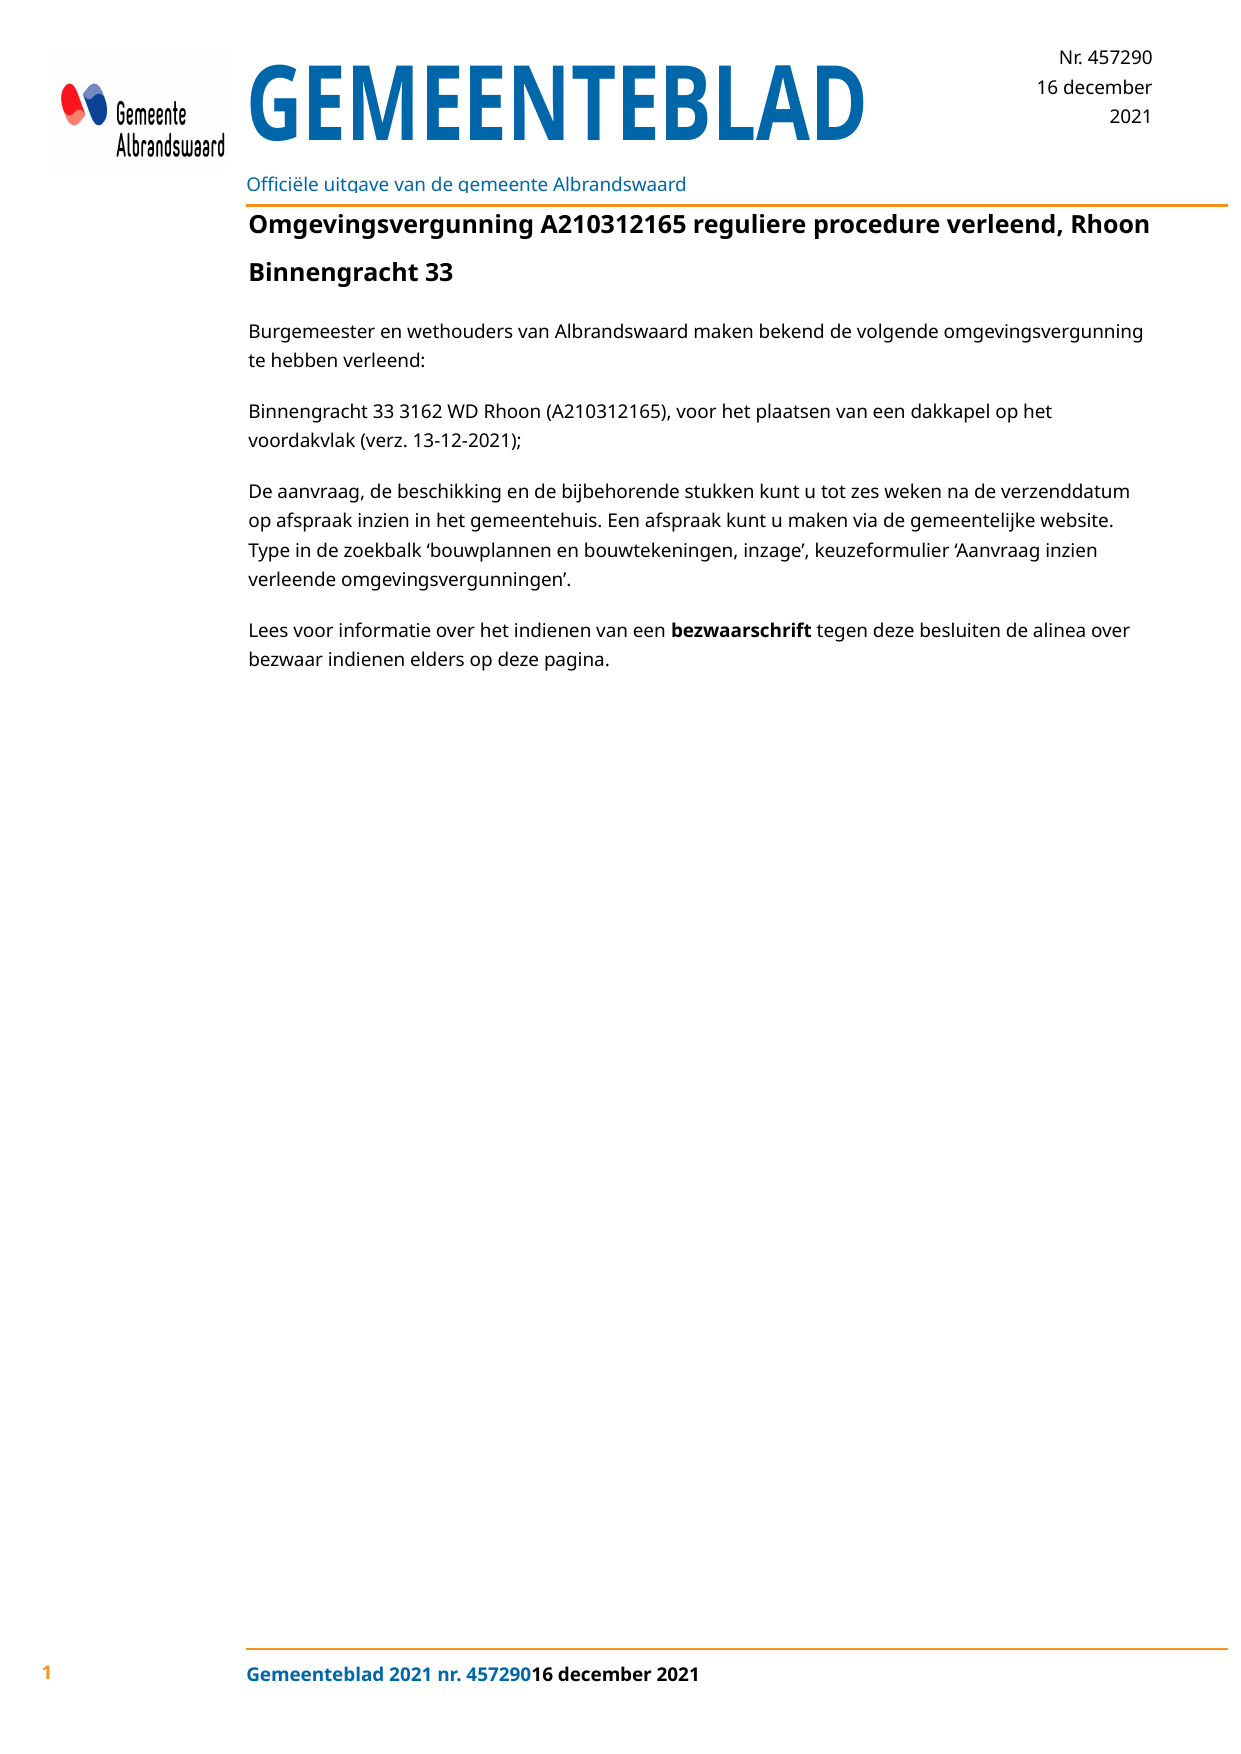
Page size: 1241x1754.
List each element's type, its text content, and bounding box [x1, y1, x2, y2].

text Omgevingsvergunning A210312165 reguliere procedure verleend, Rhoon Binnengracht 33 [248, 207, 1152, 288]
picture [41, 47, 231, 172]
text De aanvraag, de beschikking en de bijbehorende stukken kunt u tot zes weken na de verzenddatum op afspraak inzien in het gemeentehuis. Een afspraak kunt u maken via de gemeentelijke website. Type in de zoekbalk ‘bouwplannen en bouwtekeningen, inzage’, keuzeformulier ‘Aanvraag inzien verleende omgevingsvergunningen’. [248, 478, 1152, 592]
text Binnengracht 33 3162 WD Rhoon (A210312165), voor het plaatsen van een dakkapel op het voordakvlak (verz. 13-12-2021); [248, 398, 1152, 453]
text Lees voor informatie over het indienen van een bezwaarschrift tegen deze besluiten de alinea over bezwaar indienen elders op deze pagina. [248, 617, 1152, 672]
text Burgemeester en wethouders van Albrandswaard maken bekend de volgende omgevingsvergunning te hebben verleend: [248, 318, 1152, 373]
